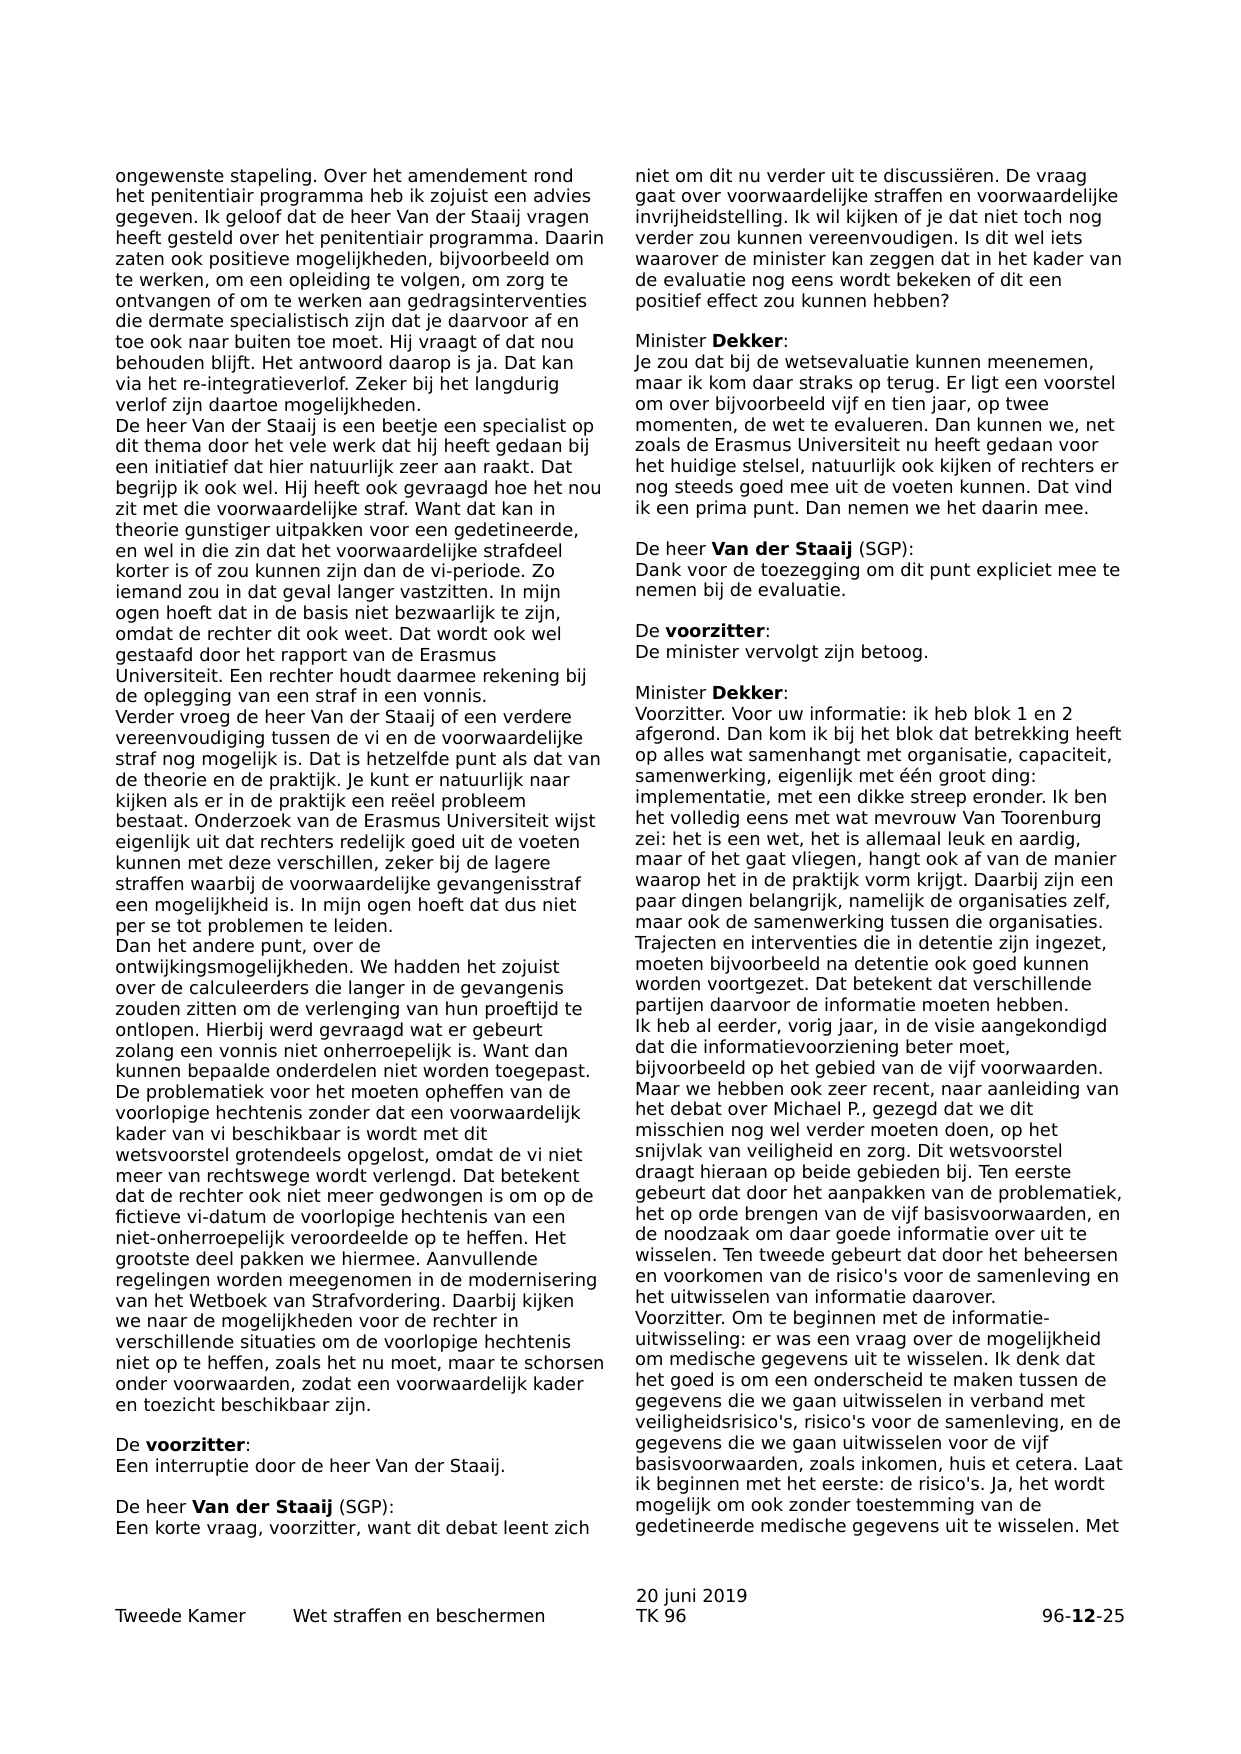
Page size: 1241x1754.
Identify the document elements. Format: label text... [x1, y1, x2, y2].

text Minister Dekker: [635, 331, 1125, 352]
text Dank voor de toezegging om dit punt expliciet mee te nemen bij de evaluatie. [635, 559, 1125, 601]
text Je zou dat bij de wetsevaluatie kunnen meenemen, maar ik kom daar straks op terug. Er ligt een voorstel om over bijvoorbeeld vijf en tien jaar, op twee momenten, de wet te evalueren. Dan kunnen we, net zoals de Erasmus Universiteit nu heeft gedaan voor het huidige stelsel, natuurlijk ook kijken of rechters er nog steeds goed mee uit de voeten kunnen. Dat vind ik een prima punt. Dan nemen we het daarin mee. [635, 352, 1125, 518]
text De voorzitter: [635, 621, 1125, 642]
text ongewenste stapeling. Over het amendement rond het penitentiair programma heb ik zojuist een advies gegeven. Ik geloof dat de heer Van der Staaij vragen heeft gesteld over het penitentiair programma. Daarin zaten ook positieve mogelijkheden, bijvoorbeeld om te werken, om een opleiding te volgen, om zorg te ontvangen of om te werken aan gedragsinterventies die dermate specialistisch zijn dat je daarvoor af en toe ook naar buiten toe moet. Hij vraagt of dat nou behouden blijft. Het antwoord daarop is ja. Dat kan via het re-integratieverlof. Zeker bij het langdurig verlof zijn daartoe mogelijkheden. [115, 165, 605, 415]
text Dan het andere punt, over de ontwijkingsmogelijkheden. We hadden het zojuist over de calculeerders die langer in de gevangenis zouden zitten om de verlenging van hun proeftijd te ontlopen. Hierbij werd gevraagd wat er gebeurt zolang een vonnis niet onherroepelijk is. Want dan kunnen bepaalde onderdelen niet worden toegepast. De problematiek voor het moeten opheffen van de voorlopige hechtenis zonder dat een voorwaardelijk kader van vi beschikbaar is wordt met dit wetsvoorstel grotendeels opgelost, omdat de vi niet meer van rechtswege wordt verlengd. Dat betekent dat de rechter ook niet meer gedwongen is om op de fictieve vi-datum de voorlopige hechtenis van een niet-onherroepelijk veroordeelde op te heffen. Het grootste deel pakken we hiermee. Aanvullende regelingen worden meegenomen in de modernisering van het Wetboek van Strafvordering. Daarbij kijken we naar de mogelijkheden voor de rechter in verschillende situaties om de voorlopige hechtenis niet op te heffen, zoals het nu moet, maar te schorsen onder voorwaarden, zodat een voorwaardelijk kader en toezicht beschikbaar zijn. [115, 936, 605, 1415]
text Een interruptie door de heer Van der Staaij. [115, 1456, 605, 1477]
text De heer Van der Staaij is een beetje een specialist op dit thema door het vele werk dat hij heeft gedaan bij een initiatief dat hier natuurlijk zeer aan raakt. Dat begrijp ik ook wel. Hij heeft ook gevraagd hoe het nou zit met die voorwaardelijke straf. Want dat kan in theorie gunstiger uitpakken voor een gedetineerde, en wel in die zin dat het voorwaardelijke strafdeel korter is of zou kunnen zijn dan de vi-periode. Zo iemand zou in dat geval langer vastzitten. In mijn ogen hoeft dat in de basis niet bezwaarlijk te zijn, omdat de rechter dit ook weet. Dat wordt ook wel gestaafd door het rapport van de Erasmus Universiteit. Een rechter houdt daarmee rekening bij de oplegging van een straf in een vonnis. [115, 415, 605, 707]
text De voorzitter: [115, 1435, 605, 1456]
text De heer Van der Staaij (SGP): [635, 538, 1125, 559]
text niet om dit nu verder uit te discussiëren. De vraag gaat over voorwaardelijke straffen en voorwaardelijke invrijheidstelling. Ik wil kijken of je dat niet toch nog verder zou kunnen vereenvoudigen. Is dit wel iets waarover de minister kan zeggen dat in het kader van de evaluatie nog eens wordt bekeken of dit een positief effect zou kunnen hebben? [635, 165, 1125, 311]
text Voorzitter. Voor uw informatie: ik heb blok 1 en 2 afgerond. Dan kom ik bij het blok dat betrekking heeft op alles wat samenhangt met organisatie, capaciteit, samenwerking, eigenlijk met één groot ding: implementatie, met een dikke streep eronder. Ik ben het volledig eens met wat mevrouw Van Toorenburg zei: het is een wet, het is allemaal leuk en aardig, maar of het gaat vliegen, hangt ook af van de manier waarop het in de praktijk vorm krijgt. Daarbij zijn een paar dingen belangrijk, namelijk de organisaties zelf, maar ook de samenwerking tussen die organisaties. Trajecten en interventies die in detentie zijn ingezet, moeten bijvoorbeeld na detentie ook goed kunnen worden voortgezet. Dat betekent dat verschillende partijen daarvoor de informatie moeten hebben. [635, 703, 1125, 1016]
text Minister Dekker: [635, 682, 1125, 703]
text De minister vervolgt zijn betoog. [635, 642, 1125, 662]
text Een korte vraag, voorzitter, want dit debat leent zich [115, 1518, 605, 1538]
text Verder vroeg de heer Van der Staaij of een verdere vereenvoudiging tussen de vi en de voorwaardelijke straf nog mogelijk is. Dat is hetzelfde punt als dat van de theorie en de praktijk. Je kunt er natuurlijk naar kijken als er in de praktijk een reëel probleem bestaat. Onderzoek van de Erasmus Universiteit wijst eigenlijk uit dat rechters redelijk goed uit de voeten kunnen met deze verschillen, zeker bij de lagere straffen waarbij de voorwaardelijke gevangenisstraf een mogelijkheid is. In mijn ogen hoeft dat dus niet per se tot problemen te leiden. [115, 707, 605, 936]
text Ik heb al eerder, vorig jaar, in de visie aangekondigd dat die informatievoorziening beter moet, bijvoorbeeld op het gebied van de vijf voorwaarden. Maar we hebben ook zeer recent, naar aanleiding van het debat over Michael P., gezegd dat we dit misschien nog wel verder moeten doen, op het snijvlak van veiligheid en zorg. Dit wetsvoorstel draagt hieraan op beide gebieden bij. Ten eerste gebeurt dat door het aanpakken van de problematiek, het op orde brengen van de vijf basisvoorwaarden, en de noodzaak om daar goede informatie over uit te wisselen. Ten tweede gebeurt dat door het beheersen en voorkomen van de risico's voor de samenleving en het uitwisselen van informatie daarover. [635, 1016, 1125, 1307]
text De heer Van der Staaij (SGP): [115, 1497, 605, 1518]
text Voorzitter. Om te beginnen met de informatie-uitwisseling: er was een vraag over de mogelijkheid om medische gegevens uit te wisselen. Ik denk dat het goed is om een onderscheid te maken tussen de gegevens die we gaan uitwisselen in verband met veiligheidsrisico's, risico's voor de samenleving, en de gegevens die we gaan uitwisselen voor de vijf basisvoorwaarden, zoals inkomen, huis et cetera. Laat ik beginnen met het eerste: de risico's. Ja, het wordt mogelijk om ook zonder toestemming van de gedetineerde medische gegevens uit te wisselen. Met [635, 1307, 1125, 1537]
